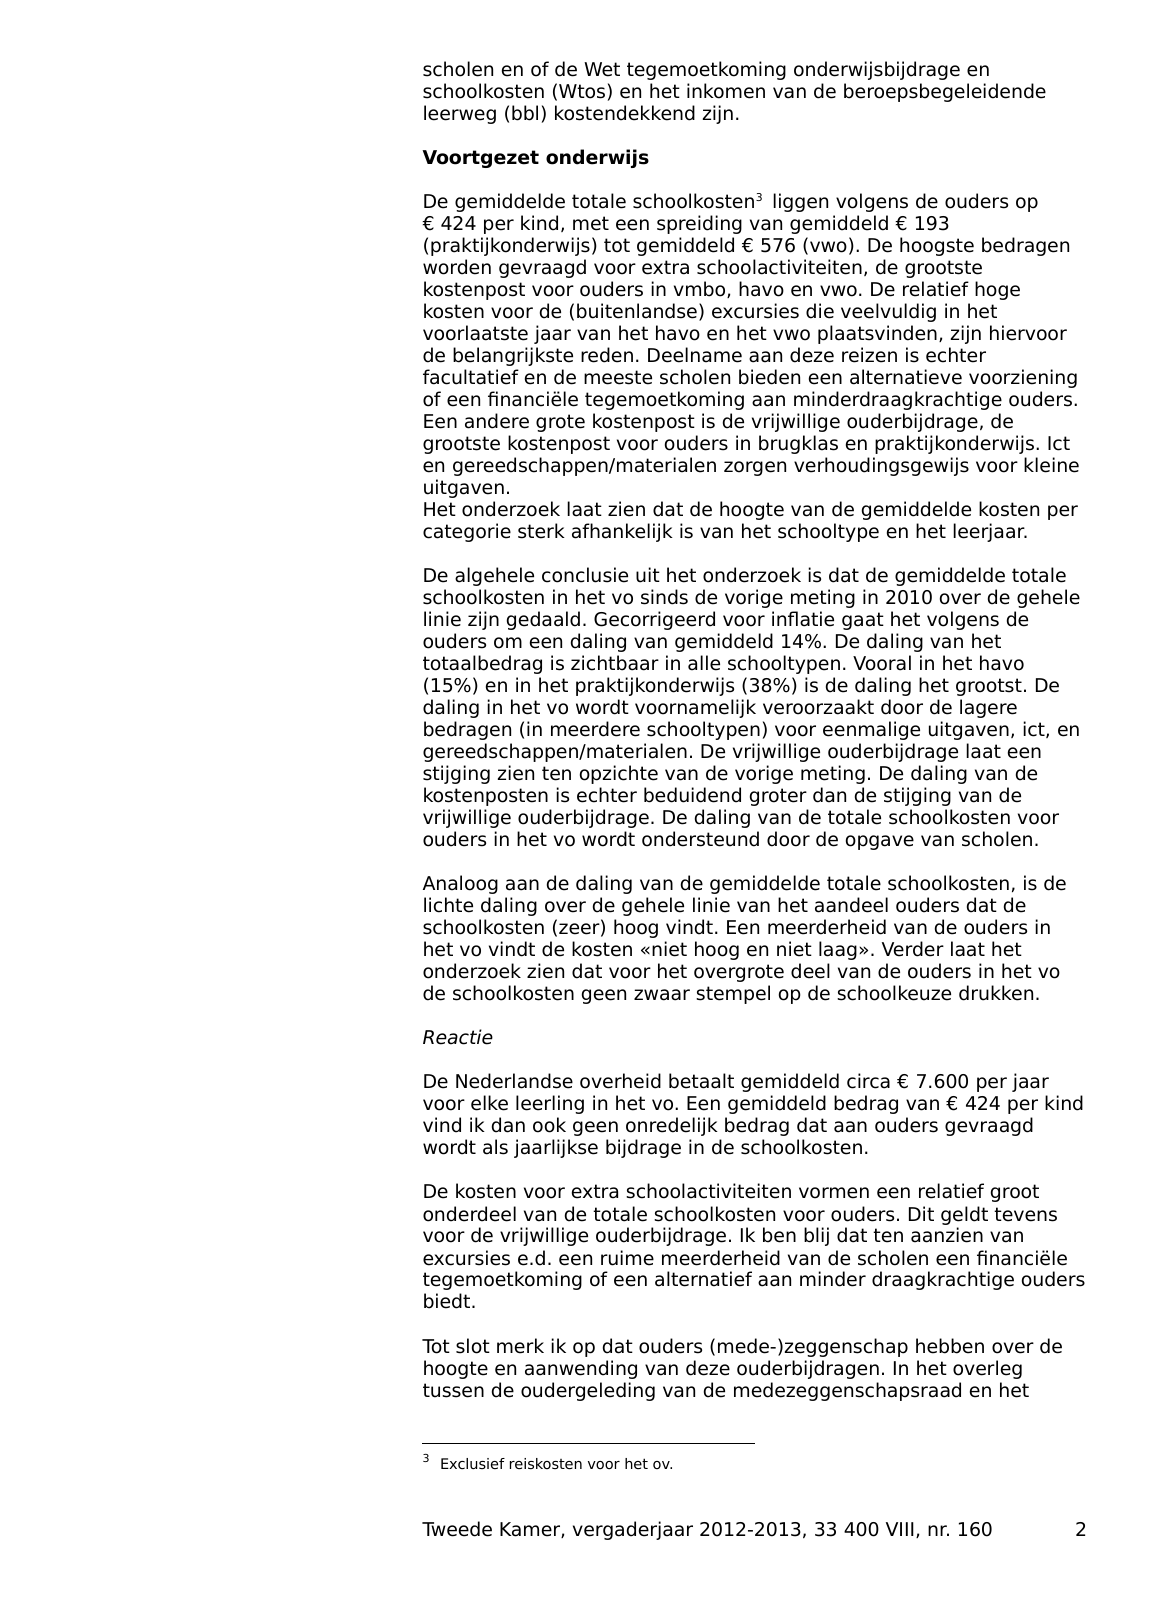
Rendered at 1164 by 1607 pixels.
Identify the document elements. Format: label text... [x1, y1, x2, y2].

text Tot slot merk ik op dat ouders (mede-)zeggenschap hebben over de hoogte en aanwending van deze ouderbijdragen. In het overleg tussen de oudergeleding van de medezeggenschapsraad en het [422, 1336, 1087, 1401]
text Analoog aan de daling van de gemiddelde totale schoolkosten, is de lichte daling over de gehele linie van het aandeel ouders dat de schoolkosten (zeer) hoog vindt. Een meerderheid van de ouders in het vo vindt de kosten «niet hoog en niet laag». Verder laat het onderzoek zien dat voor het overgrote deel van de ouders in het vo de schoolkosten geen zwaar stempel op de schoolkeuze drukken. [422, 873, 1087, 1005]
text scholen en of de Wet tegemoetkoming onderwijsbijdrage en schoolkosten (Wtos) en het inkomen van de beroepsbegeleidende leerweg (bbl) kostendekkend zijn. [422, 59, 1087, 125]
subtitle Reactie [422, 1027, 1087, 1049]
subtitle Voortgezet onderwijs [422, 147, 1087, 169]
text De kosten voor extra schoolactiviteiten vormen een relatief groot onderdeel van de totale schoolkosten voor ouders. Dit geldt tevens voor de vrijwillige ouderbijdrage. Ik ben blij dat ten aanzien van excursies e.d. een ruime meerderheid van de scholen een financiële tegemoetkoming of een alternatief aan minder draagkrachtige ouders biedt. [422, 1181, 1087, 1313]
text Exclusief reiskosten voor het ov. [422, 1452, 1087, 1474]
text Het onderzoek laat zien dat de hoogte van de gemiddelde kosten per categorie sterk afhankelijk is van het schooltype en het leerjaar. [422, 499, 1087, 543]
text De Nederlandse overheid betaalt gemiddeld circa € 7.600 per jaar voor elke leerling in het vo. Een gemiddeld bedrag van € 424 per kind vind ik dan ook geen onredelijk bedrag dat aan ouders gevraagd wordt als jaarlijkse bijdrage in de schoolkosten. [422, 1071, 1087, 1159]
text De gemiddelde totale schoolkosten liggen volgens de ouders op € 424 per kind, met een spreiding van gemiddeld € 193 (praktijkonderwijs) tot gemiddeld € 576 (vwo). De hoogste bedragen worden gevraagd voor extra schoolactiviteiten, de grootste kostenpost voor ouders in vmbo, havo en vwo. De relatief hoge kosten voor de (buitenlandse) excursies die veelvuldig in het voorlaatste jaar van het havo en het vwo plaatsvinden, zijn hiervoor de belangrijkste reden. Deelname aan deze reizen is echter facultatief en de meeste scholen bieden een alternatieve voorziening of een financiële tegemoetkoming aan minderdraagkrachtige ouders. Een andere grote kostenpost is de vrijwillige ouderbijdrage, de grootste kostenpost voor ouders in brugklas en praktijkonderwijs. Ict en gereedschappen/materialen zorgen verhoudingsgewijs voor kleine uitgaven. [422, 191, 1087, 499]
text De algehele conclusie uit het onderzoek is dat de gemiddelde totale schoolkosten in het vo sinds de vorige meting in 2010 over de gehele linie zijn gedaald. Gecorrigeerd voor inflatie gaat het volgens de ouders om een daling van gemiddeld 14%. De daling van het totaalbedrag is zichtbaar in alle schooltypen. Vooral in het havo (15%) en in het praktijkonderwijs (38%) is de daling het grootst. De daling in het vo wordt voornamelijk veroorzaakt door de lagere bedragen (in meerdere schooltypen) voor eenmalige uitgaven, ict, en gereedschappen/materialen. De vrijwillige ouderbijdrage laat een stijging zien ten opzichte van de vorige meting. De daling van de kostenposten is echter beduidend groter dan de stijging van de vrijwillige ouderbijdrage. De daling van de totale schoolkosten voor ouders in het vo wordt ondersteund door de opgave van scholen. [422, 565, 1087, 851]
